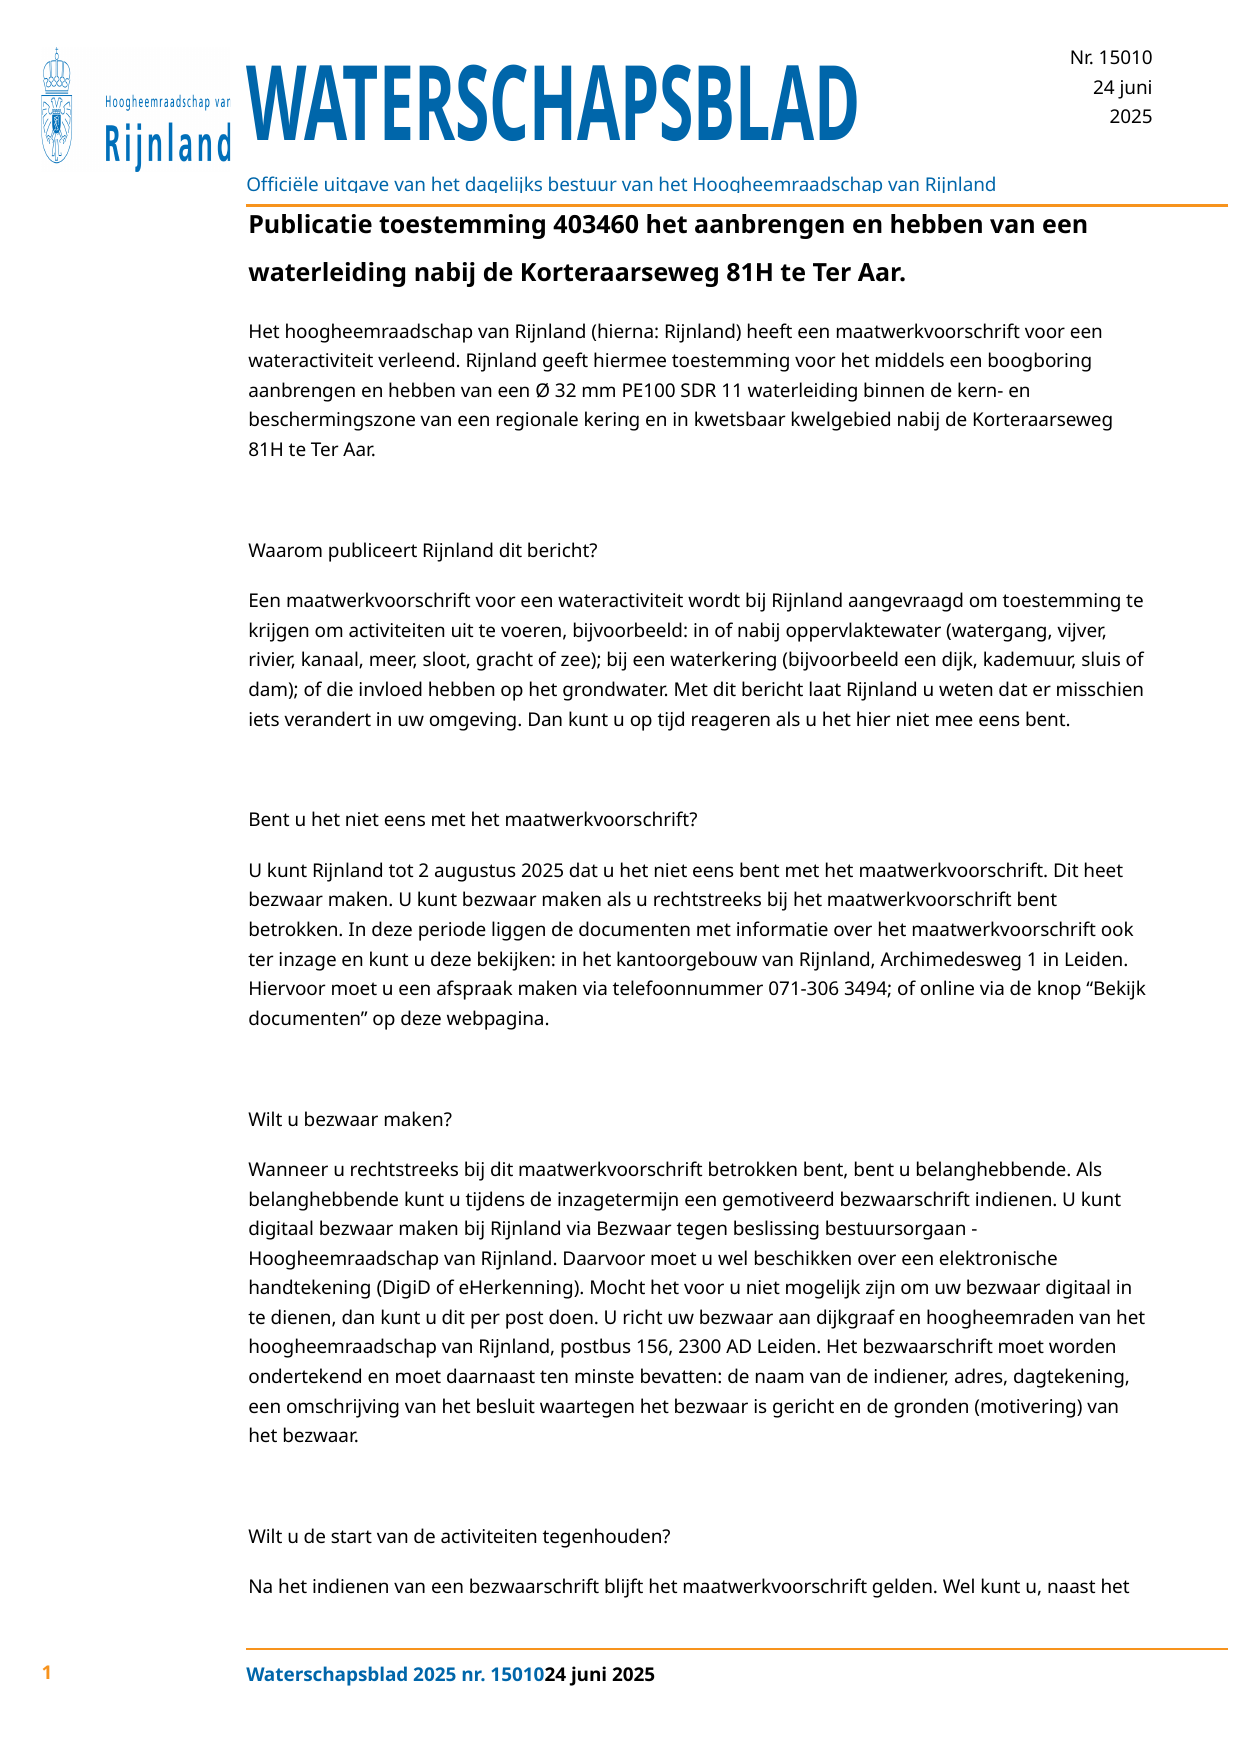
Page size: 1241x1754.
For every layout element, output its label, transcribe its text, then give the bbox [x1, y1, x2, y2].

text Het hoogheemraadschap van Rijnland (hierna: Rijnland) heeft een maatwerkvoorschrift voor een wateractiviteit verleend. Rijnland geeft hiermee toestemming voor het middels een boogboring aanbrengen en hebben van een Ø 32 mm PE100 SDR 11 waterleiding binnen de kern- en beschermingszone van een regionale kering en in kwetsbaar kwelgebied nabij de Korteraarseweg 81H te Ter Aar. [248, 318, 1152, 462]
text U kunt Rijnland tot 2 augustus 2025 dat u het niet eens bent met het maatwerkvoorschrift. Dit heet bezwaar maken. U kunt bezwaar maken als u rechtstreeks bij het maatwerkvoorschrift bent betrokken. In deze periode liggen de documenten met informatie over het maatwerkvoorschrift ook ter inzage en kunt u deze bekijken: in het kantoorgebouw van Rijnland, Archimedesweg 1 in Leiden. Hiervoor moet u een afspraak maken via telefoonnummer 071-306 3494; of online via de knop “Bekijk documenten” op deze webpagina. [248, 857, 1152, 1031]
text Na het indienen van een bezwaarschrift blijft het maatwerkvoorschrift gelden. Wel kunt u, naast het [248, 1574, 1152, 1599]
text Publicatie toestemming 403460 het aanbrengen en hebben van een waterleiding nabij de Korteraarseweg 81H te Ter Aar. [248, 207, 1152, 288]
text Bent u het niet eens met het maatwerkvoorschrift? [248, 807, 1152, 832]
picture [41, 47, 231, 172]
text Waarom publiceert Rijnland dit bericht? [248, 537, 1152, 563]
text Wanneer u rechtstreeks bij dit maatwerkvoorschrift betrokken bent, bent u belanghebbende. Als belanghebbende kunt u tijdens de inzagetermijn een gemotiveerd bezwaarschrift indienen. U kunt digitaal bezwaar maken bij Rijnland via Bezwaar tegen beslissing bestuursorgaan - Hoogheemraadschap van Rijnland. Daarvoor moet u wel beschikken over een elektronische handtekening (DigiD of eHerkenning). Mocht het voor u niet mogelijk zijn om uw bezwaar digitaal in te dienen, dan kunt u dit per post doen. U richt uw bezwaar aan dijkgraaf en hoogheemraden van het hoogheemraadschap van Rijnland, postbus 156, 2300 AD Leiden. Het bezwaarschrift moet worden ondertekend en moet daarnaast ten minste bevatten: de naam van de indiener, adres, dagtekening, een omschrijving van het besluit waartegen het bezwaar is gericht en de gronden (motivering) van het bezwaar. [248, 1156, 1152, 1448]
text Een maatwerkvoorschrift voor een wateractiviteit wordt bij Rijnland aangevraagd om toestemming te krijgen om activiteiten uit te voeren, bijvoorbeeld: in of nabij oppervlaktewater (watergang, vijver, rivier, kanaal, meer, sloot, gracht of zee); bij een waterkering (bijvoorbeeld een dijk, kademuur, sluis of dam); of die invloed hebben op het grondwater. Met dit bericht laat Rijnland u weten dat er misschien iets verandert in uw omgeving. Dan kunt u op tijd reageren als u het hier niet mee eens bent. [248, 587, 1152, 732]
text Wilt u de start van de activiteiten tegenhouden? [248, 1523, 1152, 1549]
text Wilt u bezwaar maken? [248, 1106, 1152, 1132]
